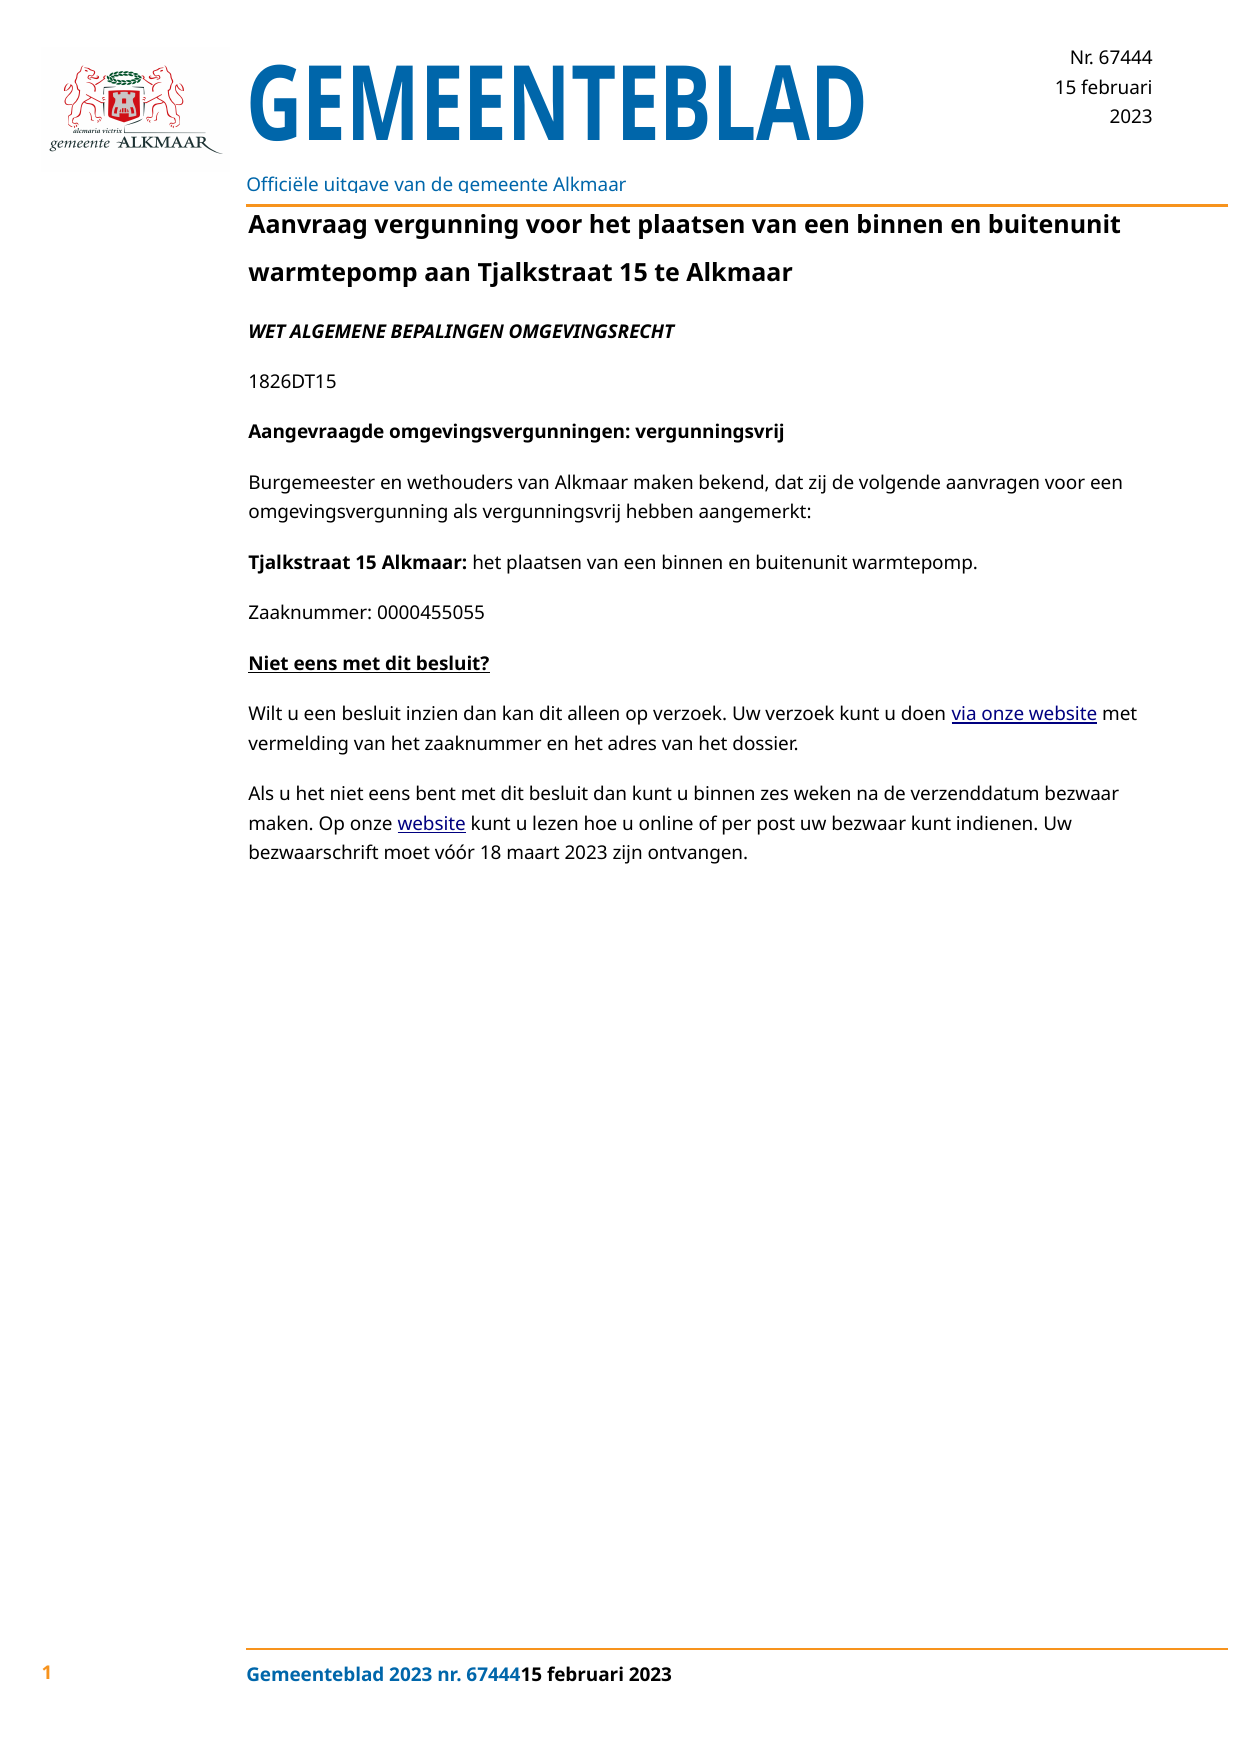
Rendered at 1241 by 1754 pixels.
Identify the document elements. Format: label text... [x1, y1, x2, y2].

text Wilt u een besluit inzien dan kan dit alleen op verzoek. Uw verzoek kunt u doen via onze website met vermelding van het zaaknummer en het adres van het dossier. [248, 700, 1152, 756]
text Zaaknummer: 0000455055 [248, 599, 1152, 625]
text Burgemeester en wethouders van Alkmaar maken bekend, dat zij de volgende aanvragen voor een omgevingsvergunning als vergunningsvrij hebben aangemerkt: [248, 469, 1152, 524]
text Niet eens met dit besluit? [248, 650, 1152, 676]
picture [41, 47, 231, 172]
text Aangevraagde omgevingsvergunningen: vergunningsvrij [248, 419, 1152, 444]
text Als u het niet eens bent met dit besluit dan kunt u binnen zes weken na de verzenddatum bezwaar maken. Op onze website kunt u lezen hoe u online of per post uw bezwaar kunt indienen. Uw bezwaarschrift moet vóór 18 maart 2023 zijn ontvangen. [248, 780, 1152, 865]
text Aanvraag vergunning voor het plaatsen van een binnen en buitenunit warmtepomp aan Tjalkstraat 15 te Alkmaar [248, 207, 1152, 288]
text Tjalkstraat 15 Alkmaar: het plaatsen van een binnen en buitenunit warmtepomp. [248, 549, 1152, 575]
text WET ALGEMENE BEPALINGEN OMGEVINGSRECHT [248, 318, 1152, 344]
text 1826DT15 [248, 368, 1152, 394]
